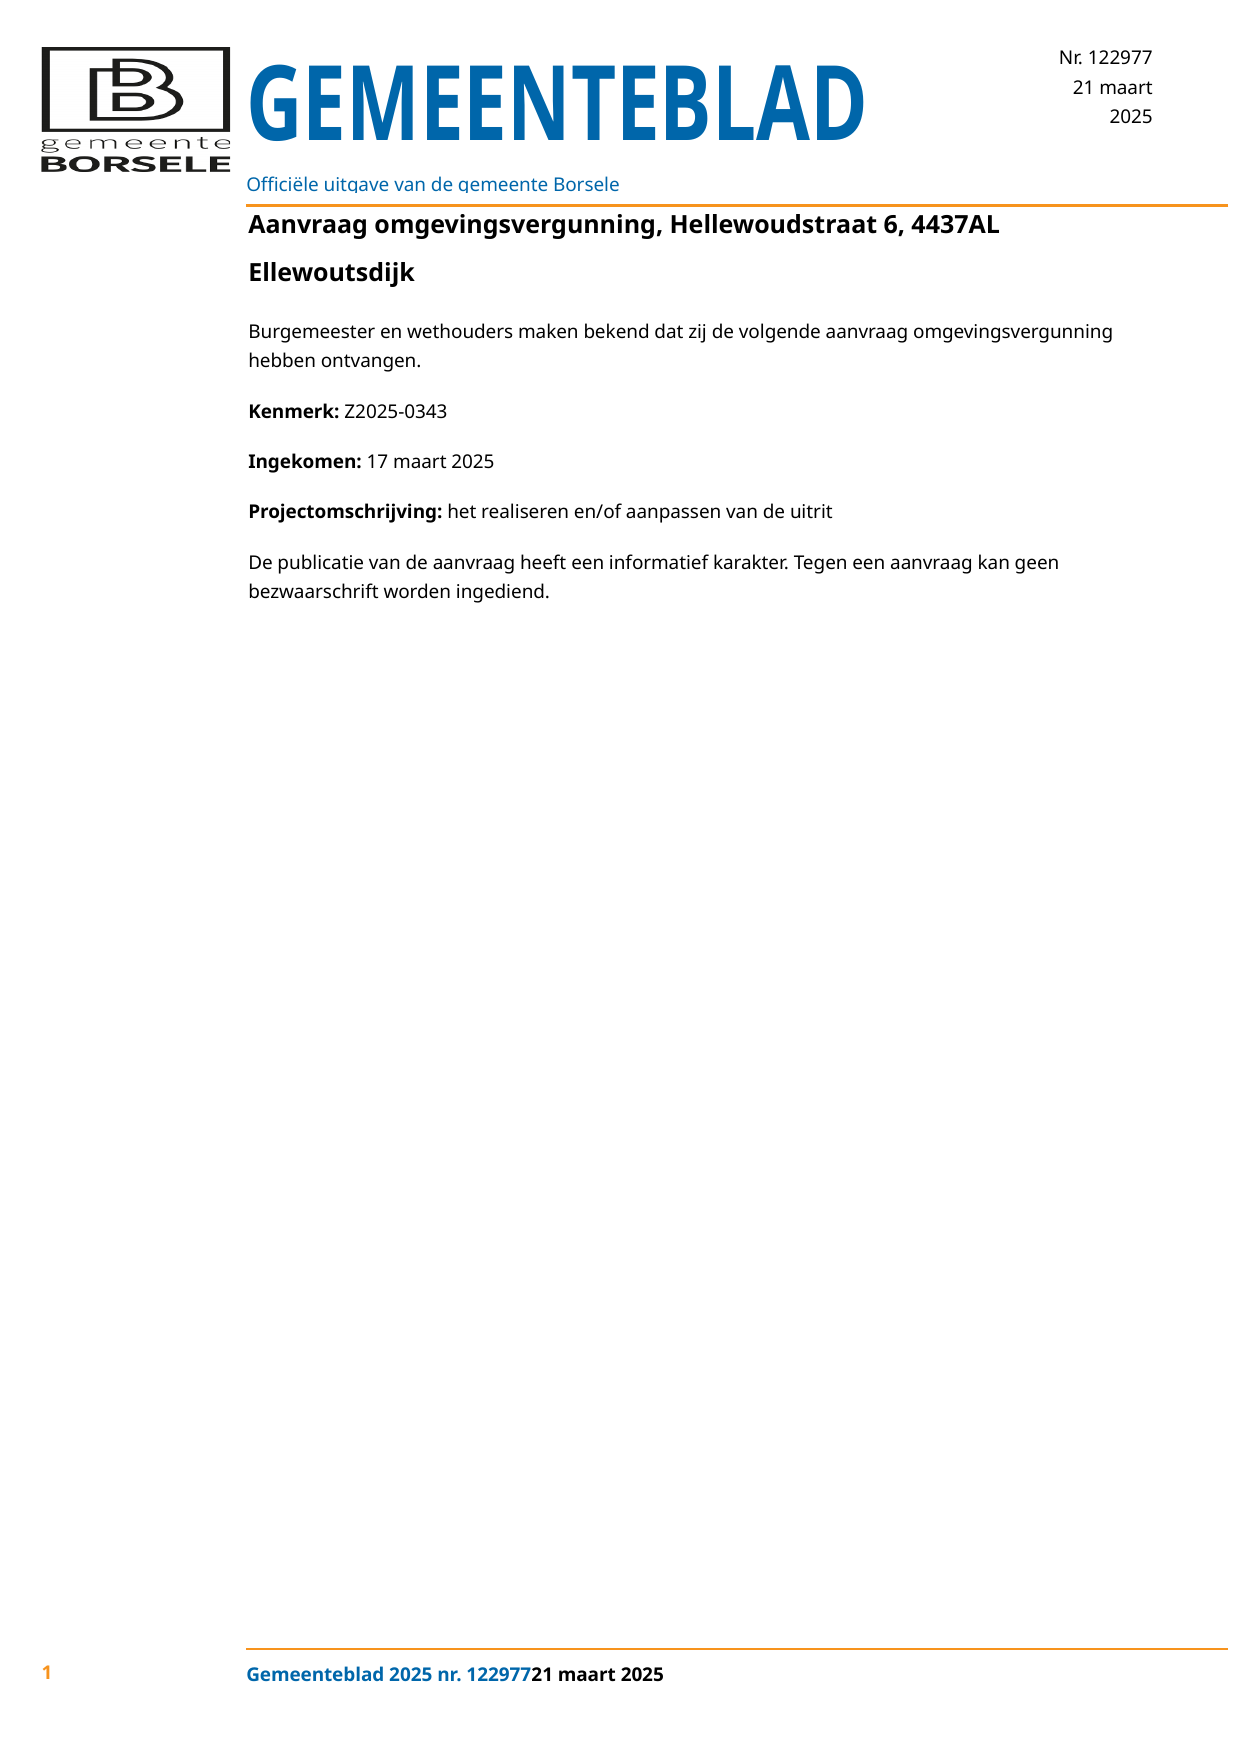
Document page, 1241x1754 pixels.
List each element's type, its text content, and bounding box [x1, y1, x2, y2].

picture [41, 47, 231, 172]
text Aanvraag omgevingsvergunning, Hellewoudstraat 6, 4437AL Ellewoutsdijk [248, 207, 1152, 288]
text Ingekomen: 17 maart 2025 [248, 448, 1152, 474]
text Kenmerk: Z2025-0343 [248, 398, 1152, 424]
text De publicatie van de aanvraag heeft een informatief karakter. Tegen een aanvraag kan geen bezwaarschrift worden ingediend. [248, 549, 1152, 604]
text Burgemeester en wethouders maken bekend dat zij de volgende aanvraag omgevingsvergunning hebben ontvangen. [248, 318, 1152, 373]
text Projectomschrijving: het realiseren en/of aanpassen van de uitrit [248, 499, 1152, 524]
